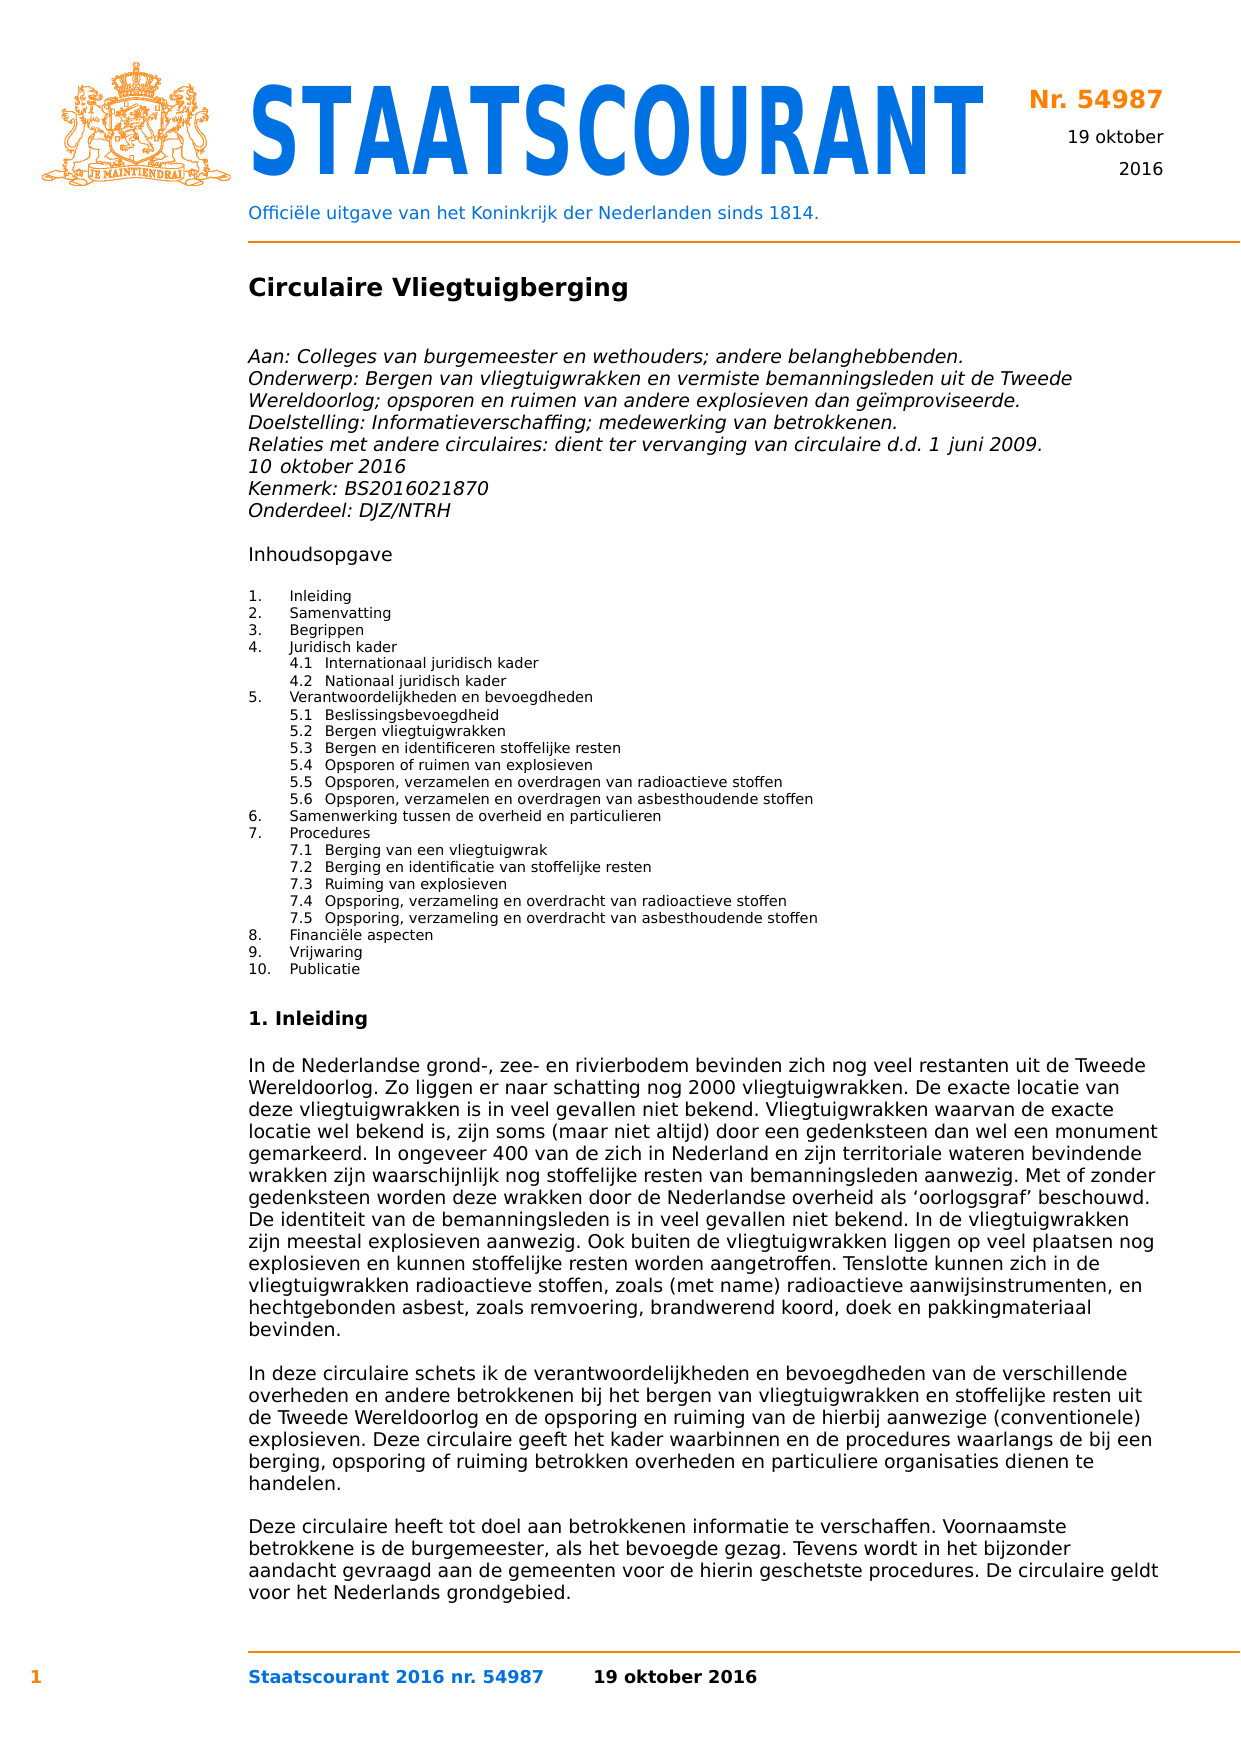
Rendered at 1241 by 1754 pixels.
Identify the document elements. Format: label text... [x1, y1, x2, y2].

table_cell 3. [248, 621, 283, 638]
table_cell Beslissingsbevoegdheid [319, 706, 1163, 723]
table_header Nr. 54987 [998, 62, 1240, 121]
text Relaties met andere circulaires: dient ter vervanging van circulaire d.d. 1 juni 2009. [248, 434, 1163, 456]
table_cell Internationaal juridisch kader [319, 655, 1163, 672]
table_cell Publicatie [283, 961, 1163, 978]
table_cell Opsporen of ruimen van explosieven [319, 757, 1163, 774]
table_cell 5.6 [283, 791, 319, 808]
table_cell 7.1 [283, 842, 319, 859]
table_cell Opsporen, verzamelen en overdragen van radioactieve stoffen [319, 774, 1163, 791]
table_cell Juridisch kader [283, 639, 1163, 655]
table_cell 7. [248, 825, 283, 842]
table_cell 7.3 [283, 876, 319, 893]
table_cell [248, 723, 283, 740]
table_cell Procedures [283, 825, 1163, 842]
table_cell Ruiming van explosieven [319, 876, 1163, 893]
table_cell Verantwoordelijkheden en bevoegdheden [283, 689, 1163, 706]
table_cell 5.2 [283, 723, 319, 740]
table_cell 19 oktober [998, 121, 1240, 153]
table_cell Nationaal juridisch kader [319, 673, 1163, 689]
table_cell [248, 706, 283, 723]
table_cell [248, 774, 283, 791]
text Deze circulaire heeft tot doel aan betrokkenen informatie te verschaffen. Voornaamste betrokkene is de burgemeester, als het bevoegde gezag. Tevens wordt in het bijzonder aandacht gevraagd aan de gemeenten voor de hierin geschetste procedures. De circulaire geldt voor het Nederlands grondgebied. [248, 1516, 1163, 1604]
table_cell Samenvatting [283, 605, 1163, 621]
table_header STAATSCOURANT [248, 62, 998, 203]
table_cell 7.4 [283, 893, 319, 910]
text In deze circulaire schets ik de verantwoordelijkheden en bevoegdheden van de verschillende overheden en andere betrokkenen bij het bergen van vliegtuigwrakken en stoffelijke resten uit de Tweede Wereldoorlog en de opsporing en ruiming van de hierbij aanwezige (conventionele) explosieven. Deze circulaire geeft het kader waarbinnen en de procedures waarlangs de bij een berging, opsporing of ruiming betrokken overheden en particuliere organisaties dienen te handelen. [248, 1363, 1163, 1494]
text Kenmerk: BS2016021870 [248, 478, 1163, 500]
table_cell Begrippen [283, 621, 1163, 638]
table_cell 5.1 [283, 706, 319, 723]
table_cell [248, 859, 283, 876]
table_cell 7.2 [283, 859, 319, 876]
table_cell Opsporing, verzameling en overdracht van radioactieve stoffen [319, 893, 1163, 910]
table_cell 4. [248, 639, 283, 655]
table_header [25, 62, 248, 241]
picture [41, 62, 231, 186]
text Aan: Colleges van burgemeester en wethouders; andere belanghebbenden. [248, 346, 1163, 368]
table_cell [248, 757, 283, 774]
text Doelstelling: Informatieverschaffing; medewerking van betrokkenen. [248, 412, 1163, 434]
table_cell [248, 910, 283, 927]
table_cell Opsporen, verzamelen en overdragen van asbesthoudende stoffen [319, 791, 1163, 808]
table_cell Financiële aspecten [283, 927, 1163, 944]
text Onderdeel: DJZ/NTRH [248, 500, 1163, 522]
table_cell [248, 740, 283, 757]
table_cell 6. [248, 808, 283, 825]
table_cell [248, 876, 283, 893]
table_cell [248, 673, 283, 689]
table_cell 5. [248, 689, 283, 706]
table_cell 7.5 [283, 910, 319, 927]
table_cell Berging van een vliegtuigwrak [319, 842, 1163, 859]
table_cell 2016 [998, 153, 1240, 203]
table_cell [248, 655, 283, 672]
table_header Inleiding [283, 588, 1163, 604]
table_cell [248, 842, 283, 859]
table_cell Officiële uitgave van het Koninkrijk der Nederlanden sinds 1814. [248, 203, 1240, 241]
table_cell Vrijwaring [283, 944, 1163, 961]
table_cell [248, 791, 283, 808]
table_cell 2. [248, 605, 283, 621]
text Inhoudsopgave [248, 544, 1163, 566]
table_cell 4.2 [283, 673, 319, 689]
table_cell Bergen vliegtuigwrakken [319, 723, 1163, 740]
text 10 oktober 2016 [248, 456, 1163, 478]
subtitle 1. Inleiding [248, 1008, 1163, 1030]
table_cell Bergen en identificeren stoffelijke resten [319, 740, 1163, 757]
table_cell 5.3 [283, 740, 319, 757]
table_cell 5.4 [283, 757, 319, 774]
table_cell 9. [248, 944, 283, 961]
subtitle Circulaire Vliegtuigberging [248, 273, 1163, 302]
table_header 1. [248, 588, 283, 604]
table_cell 5.5 [283, 774, 319, 791]
table_cell Samenwerking tussen de overheid en particulieren [283, 808, 1163, 825]
table_cell Berging en identificatie van stoffelijke resten [319, 859, 1163, 876]
table_cell [248, 893, 283, 910]
table_cell 8. [248, 927, 283, 944]
text Onderwerp: Bergen van vliegtuigwrakken en vermiste bemanningsleden uit de Tweede Wereldoorlog; opsporen en ruimen van andere explosieven dan geïmproviseerde. [248, 368, 1163, 412]
table_cell 4.1 [283, 655, 319, 672]
text In de Nederlandse grond-, zee- en rivierbodem bevinden zich nog veel restanten uit de Tweede Wereldoorlog. Zo liggen er naar schatting nog 2000 vliegtuigwrakken. De exacte locatie van deze vliegtuigwrakken is in veel gevallen niet bekend. Vliegtuigwrakken waarvan de exacte locatie wel bekend is, zijn soms (maar niet altijd) door een gedenksteen dan wel een monument gemarkeerd. In ongeveer 400 van de zich in Nederland en zijn territoriale wateren bevindende wrakken zijn waarschijnlijk nog stoffelijke resten van bemanningsleden aanwezig. Met of zonder gedenksteen worden deze wrakken door de Nederlandse overheid als ‘oorlogsgraf’ beschouwd. De identiteit van de bemanningsleden is in veel gevallen niet bekend. In de vliegtuigwrakken zijn meestal explosieven aanwezig. Ook buiten de vliegtuigwrakken liggen op veel plaatsen nog explosieven en kunnen stoffelijke resten worden aangetroffen. Tenslotte kunnen zich in de vliegtuigwrakken radioactieve stoffen, zoals (met name) radioactieve aanwijsinstrumenten, en hechtgebonden asbest, zoals remvoering, brandwerend koord, doek en pakkingmateriaal bevinden. [248, 1055, 1163, 1341]
table_cell Opsporing, verzameling en overdracht van asbesthoudende stoffen [319, 910, 1163, 927]
table_cell 10. [248, 961, 283, 978]
